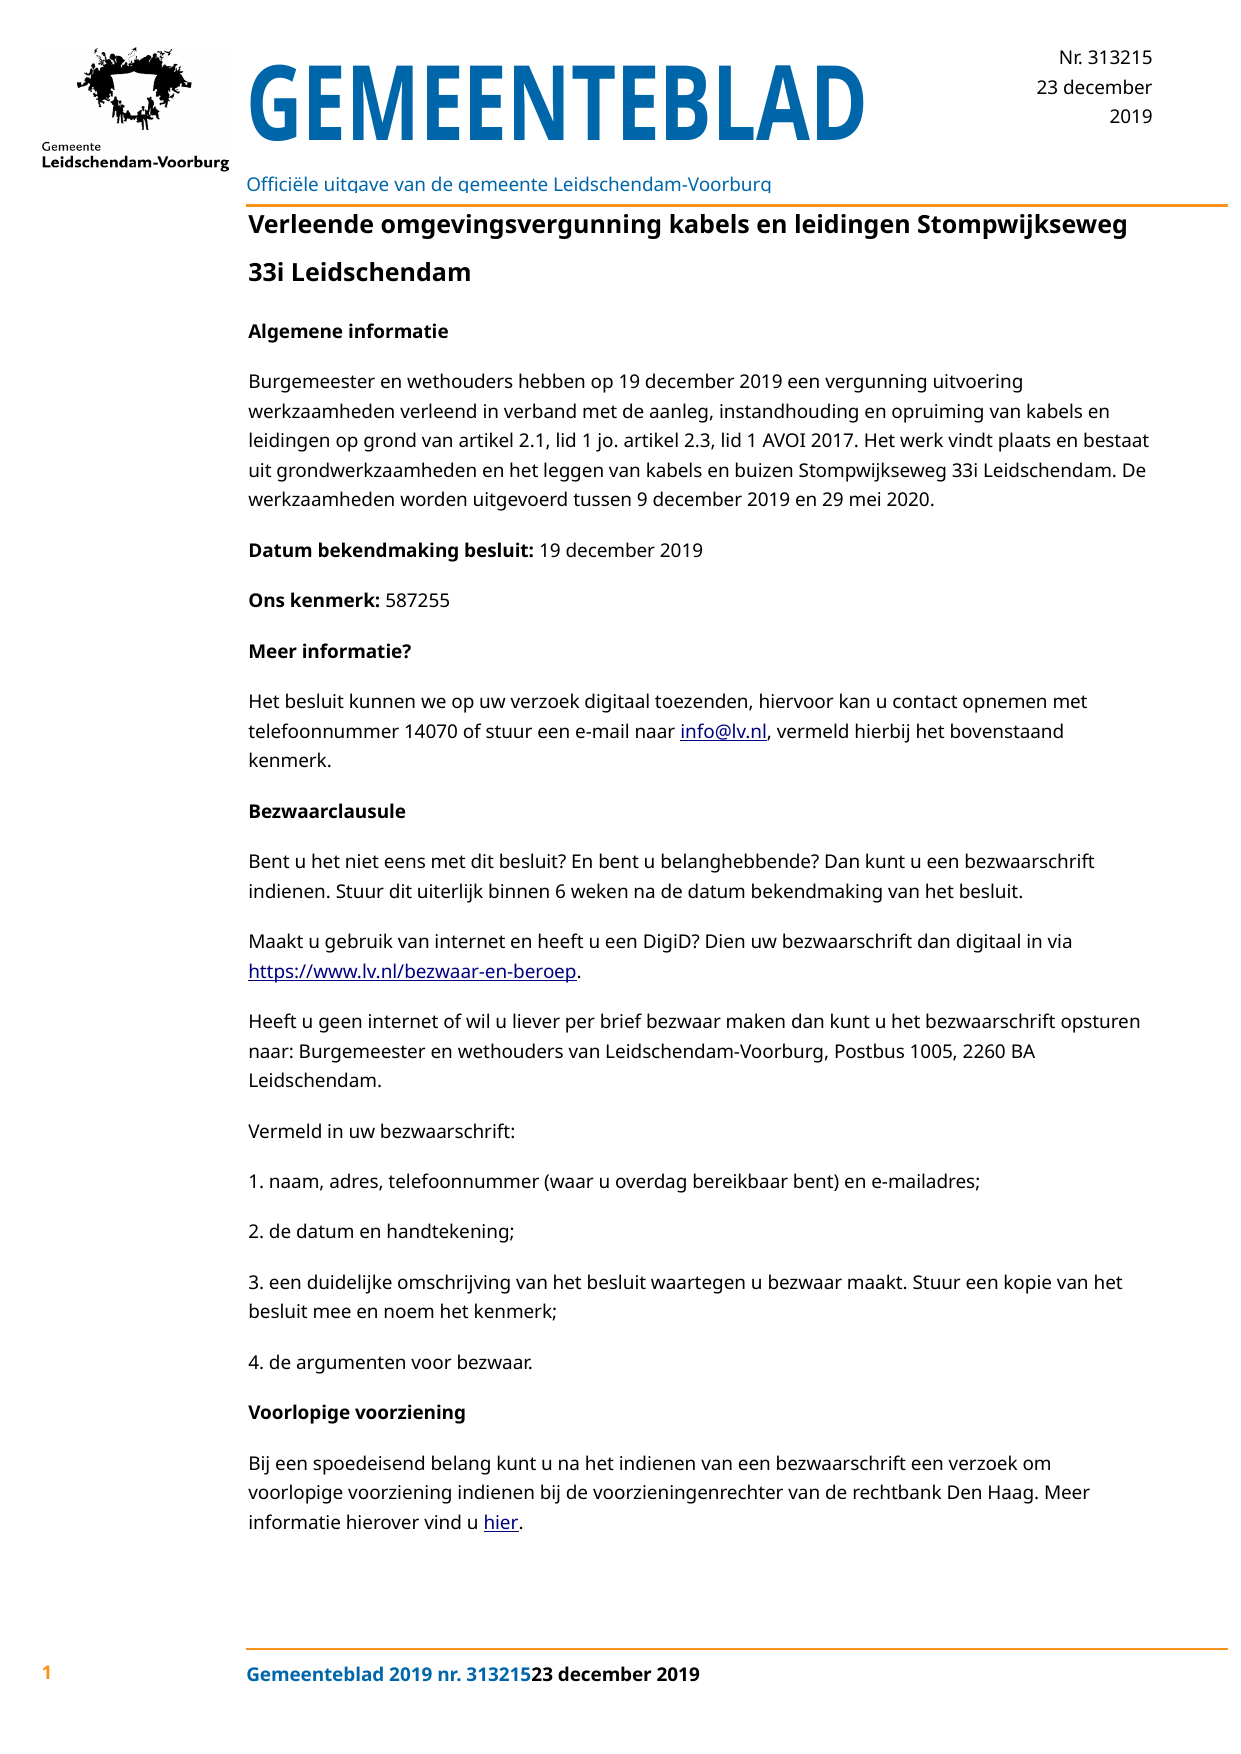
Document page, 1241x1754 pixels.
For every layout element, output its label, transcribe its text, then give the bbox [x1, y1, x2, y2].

text Verleende omgevingsvergunning kabels en leidingen Stompwijkseweg 33i Leidschendam [248, 207, 1152, 288]
text Bent u het niet eens met dit besluit? En bent u belanghebbende? Dan kunt u een bezwaarschrift indienen. Stuur dit uiterlijk binnen 6 weken na de datum bekendmaking van het besluit. [248, 848, 1152, 904]
picture [41, 47, 231, 172]
text Bij een spoedeisend belang kunt u na het indienen van een bezwaarschrift een verzoek om voorlopige voorziening indienen bij de voorzieningenrechter van de rechtbank Den Haag. Meer informatie hierover vind u hier. [248, 1450, 1152, 1535]
text 1. naam, adres, telefoonnummer (waar u overdag bereikbaar bent) en e-mailadres; [248, 1168, 1152, 1194]
text Ons kenmerk: 587255 [248, 587, 1152, 613]
text Meer informatie? [248, 638, 1152, 664]
text Voorlopige voorziening [248, 1399, 1152, 1425]
text 2. de datum en handtekening; [248, 1219, 1152, 1244]
text Burgemeester en wethouders hebben op 19 december 2019 een vergunning uitvoering werkzaamheden verleend in verband met de aanleg, instandhouding en opruiming van kabels en leidingen op grond van artikel 2.1, lid 1 jo. artikel 2.3, lid 1 AVOI 2017. Het werk vindt plaats en bestaat uit grondwerkzaamheden en het leggen van kabels en buizen Stompwijkseweg 33i Leidschendam. De werkzaamheden worden uitgevoerd tussen 9 december 2019 en 29 mei 2020. [248, 368, 1152, 512]
text Bezwaarclausule [248, 798, 1152, 824]
text Algemene informatie [248, 318, 1152, 344]
text Het besluit kunnen we op uw verzoek digitaal toezenden, hiervoor kan u contact opnemen met telefoonnummer 14070 of stuur een e-mail naar info@lv.nl, vermeld hierbij het bovenstaand kenmerk. [248, 688, 1152, 773]
text Maakt u gebruik van internet en heeft u een DigiD? Dien uw bezwaarschrift dan digitaal in via https://www.lv.nl/bezwaar-en-beroep. [248, 928, 1152, 984]
text Datum bekendmaking besluit: 19 december 2019 [248, 537, 1152, 563]
text 4. de argumenten voor bezwaar. [248, 1349, 1152, 1375]
text 3. een duidelijke omschrijving van het besluit waartegen u bezwaar maakt. Stuur een kopie van het besluit mee en noem het kenmerk; [248, 1269, 1152, 1324]
text Heeft u geen internet of wil u liever per brief bezwaar maken dan kunt u het bezwaarschrift opsturen naar: Burgemeester en wethouders van Leidschendam-Voorburg, Postbus 1005, 2260 BA Leidschendam. [248, 1008, 1152, 1093]
text Vermeld in uw bezwaarschrift: [248, 1118, 1152, 1144]
